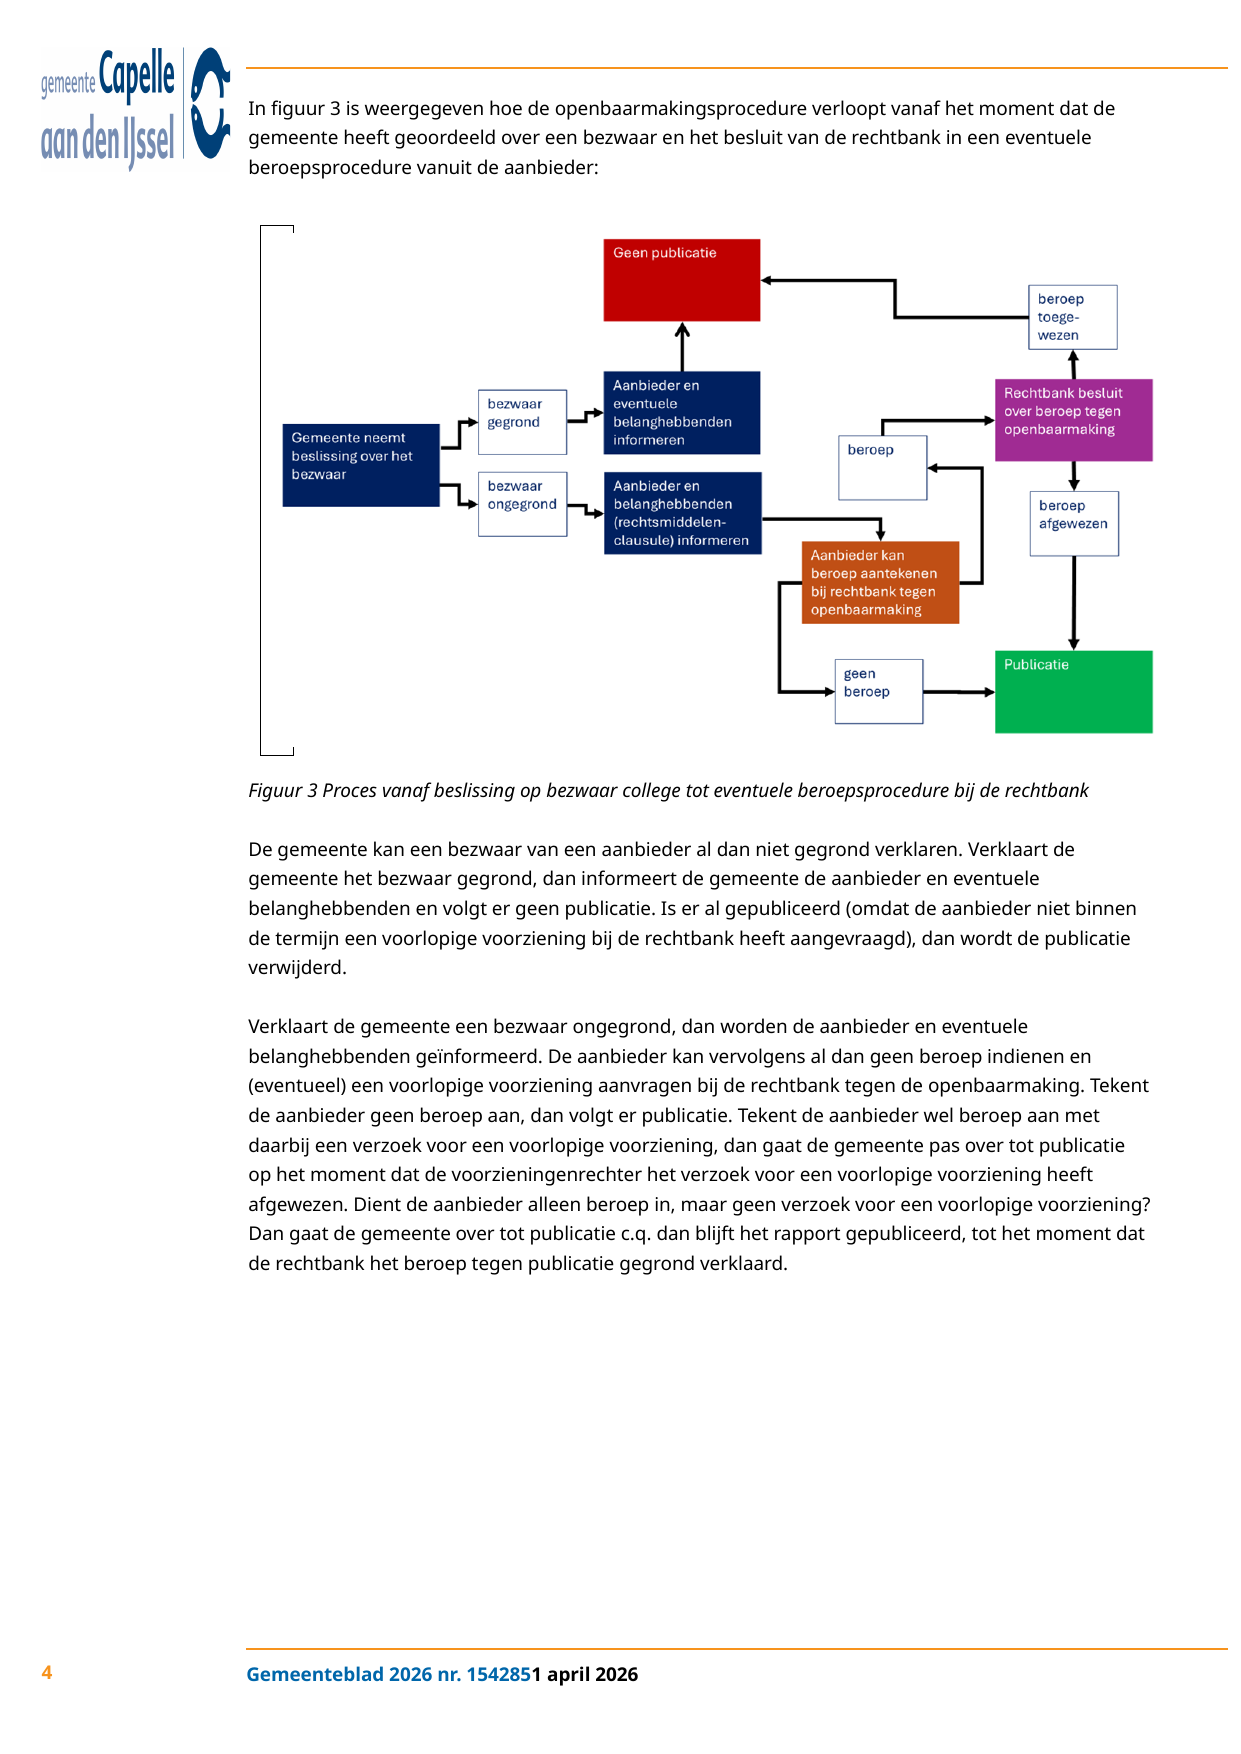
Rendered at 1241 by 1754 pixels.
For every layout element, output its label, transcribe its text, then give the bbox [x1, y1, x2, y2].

picture [41, 47, 231, 172]
text Verklaart de gemeente een bezwaar ongegrond, dan worden de aanbieder en eventuele belanghebbenden geïnformeerd. De aanbieder kan vervolgens al dan geen beroep indienen en (eventueel) een voorlopige voorziening aanvragen bij de rechtbank tegen de openbaarmaking. Tekent de aanbieder geen beroep aan, dan volgt er publicatie. Tekent de aanbieder wel beroep aan met daarbij een verzoek voor een voorlopige voorziening, dan gaat de gemeente pas over tot publicatie op het moment dat de voorzieningenrechter het verzoek voor een voorlopige voorziening heeft afgewezen. Dient de aanbieder alleen beroep in, maar geen verzoek voor een voorlopige voorziening? Dan gaat de gemeente over tot publicatie c.q. dan blijft het rapport gepubliceerd, tot het moment dat de rechtbank het beroep tegen publicatie gegrond verklaard. [248, 1013, 1152, 1276]
picture [268, 233, 1173, 747]
text De gemeente kan een bezwaar van een aanbieder al dan niet gegrond verklaren. Verklaart de gemeente het bezwaar gegrond, dan informeert de gemeente de aanbieder en eventuele belanghebbenden en volgt er geen publicatie. Is er al gepubliceerd (omdat de aanbieder niet binnen de termijn een voorlopige voorziening bij de rechtbank heeft aangevraagd), dan wordt de publicatie verwijderd. [248, 836, 1152, 980]
text In figuur 3 is weergegeven hoe de openbaarmakingsprocedure verloopt vanaf het moment dat de gemeente heeft geoordeeld over een bezwaar en het besluit van de rechtbank in een eventuele beroepsprocedure vanuit de aanbieder: [248, 95, 1152, 180]
text Figuur 3 Proces vanaf beslissing op bezwaar college tot eventuele beroepsprocedure bij de rechtbank [248, 777, 1152, 802]
